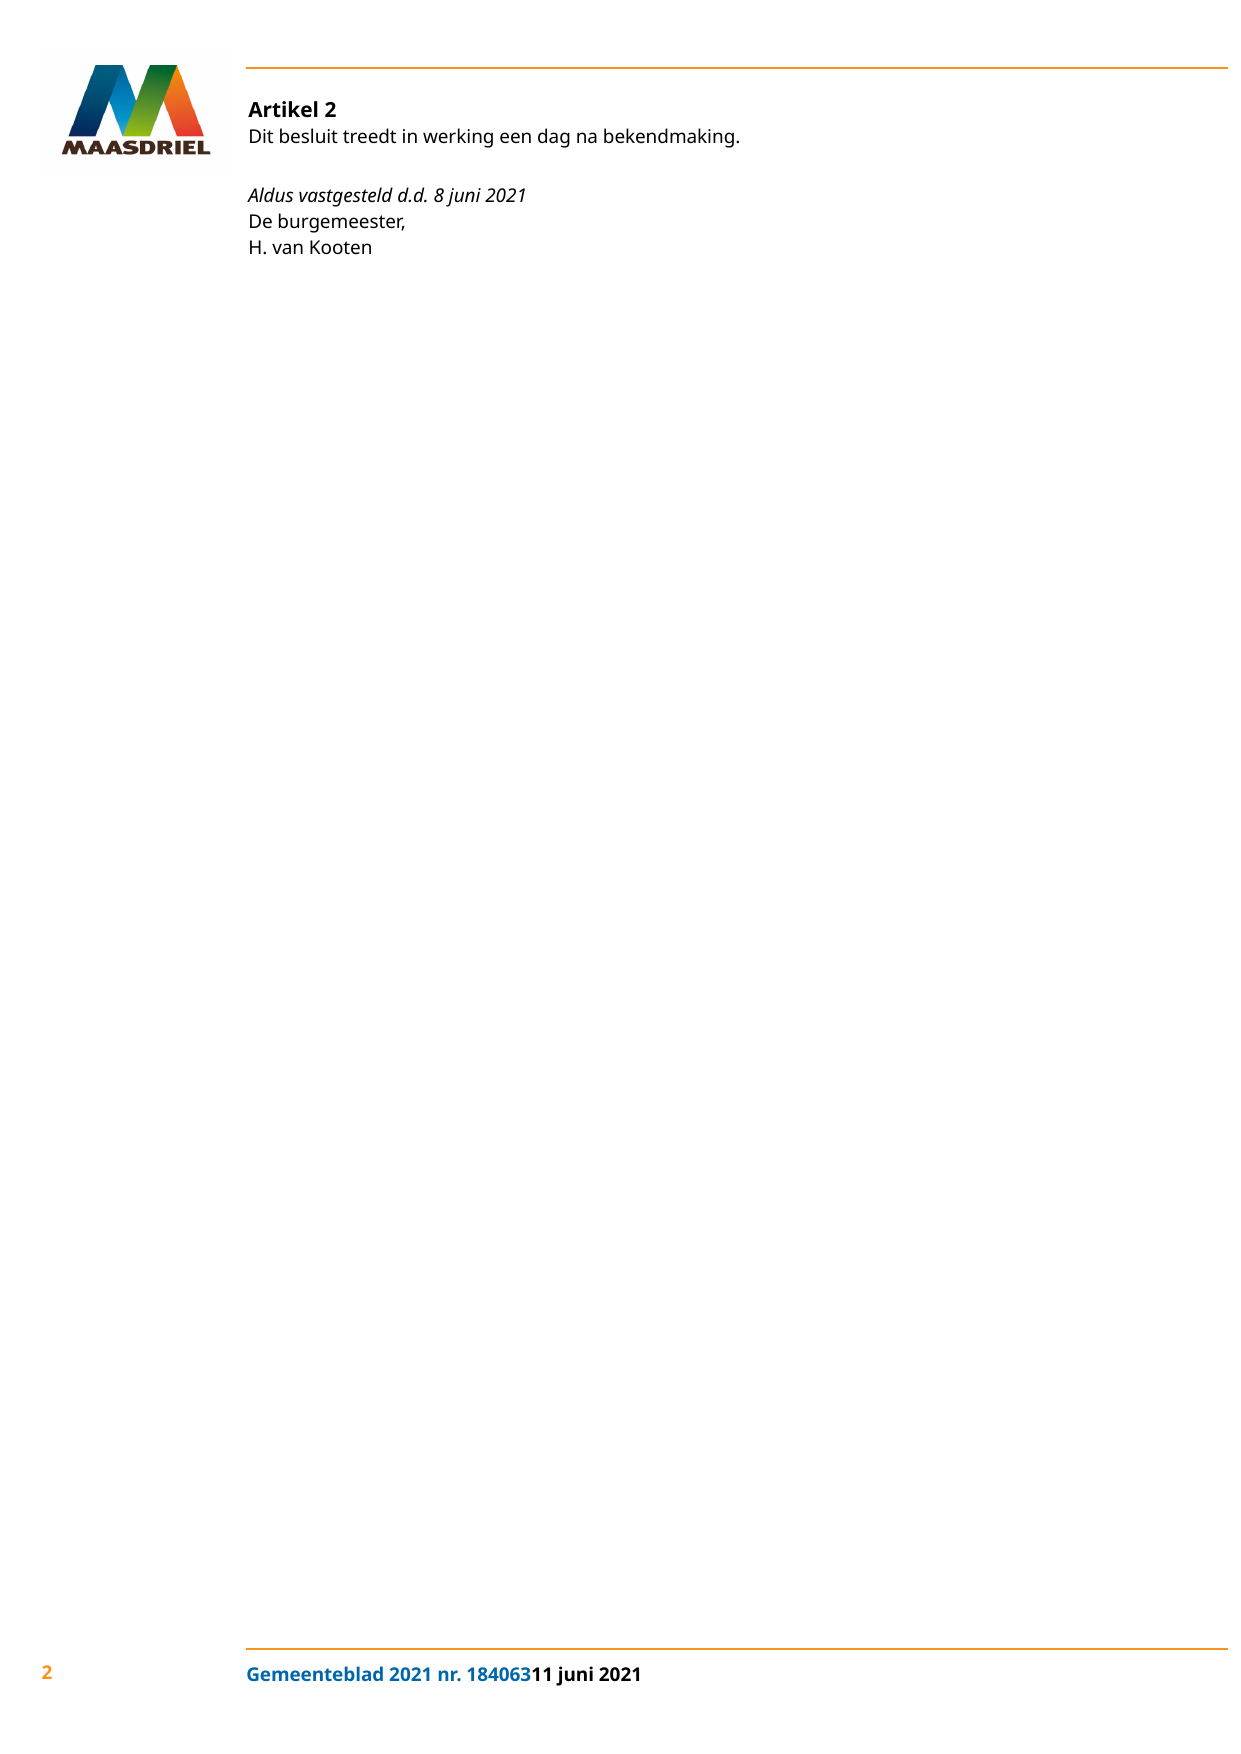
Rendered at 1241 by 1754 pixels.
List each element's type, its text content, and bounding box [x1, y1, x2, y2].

text De burgemeester, [248, 208, 1152, 234]
text Artikel 2 [248, 95, 1152, 123]
text Aldus vastgesteld d.d. 8 juni 2021 [248, 182, 1152, 208]
text Dit besluit treedt in werking een dag na bekendmaking. [248, 123, 1152, 149]
text H. van Kooten [248, 234, 1152, 259]
picture [41, 47, 231, 172]
